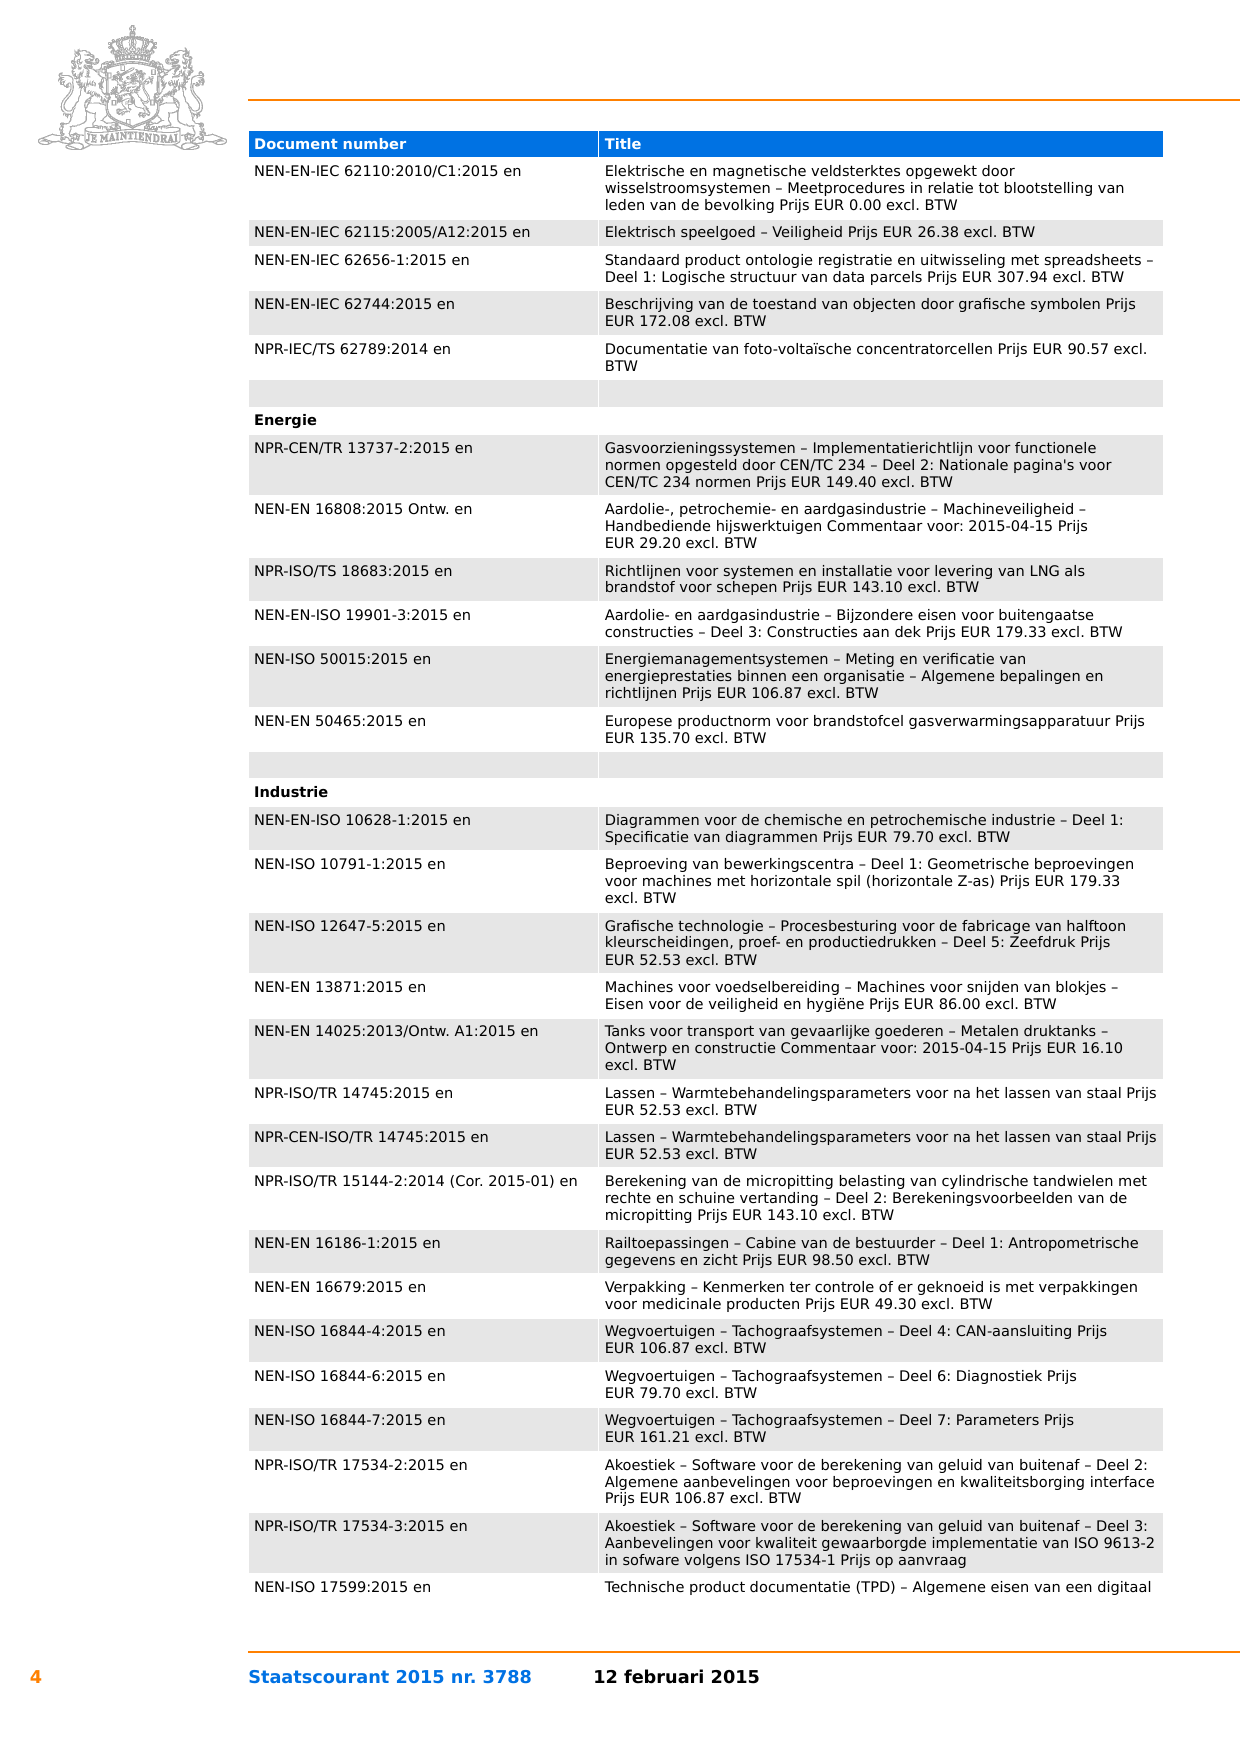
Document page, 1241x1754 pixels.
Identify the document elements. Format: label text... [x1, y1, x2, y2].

table_cell Lassen – Warmtebehandelingsparameters voor na het lassen van staal Prijs EUR 52.53 excl. BTW [599, 1080, 1163, 1123]
table_cell Lassen – Warmtebehandelingsparameters voor na het lassen van staal Prijs EUR 52.53 excl. BTW [599, 1124, 1163, 1167]
table_cell Europese productnorm voor brandstofcel gasverwarmingsapparatuur Prijs EUR 135.70 excl. BTW [599, 708, 1163, 751]
table_cell NEN-EN-IEC 62115:2005/A12:2015 en [249, 220, 598, 246]
table_cell Diagrammen voor de chemische en petrochemische industrie – Deel 1: Specificatie van diagrammen Prijs EUR 79.70 excl. BTW [599, 807, 1163, 850]
table_cell Industrie [249, 780, 598, 806]
table_cell Documentatie van foto-voltaïsche concentratorcellen Prijs EUR 90.57 excl. BTW [599, 336, 1163, 379]
table_cell NPR-CEN/TR 13737-2:2015 en [249, 435, 598, 495]
table_cell NEN-ISO 16844-4:2015 en [249, 1319, 598, 1362]
table_cell NEN-EN 50465:2015 en [249, 708, 598, 751]
table_cell Beschrijving van de toestand van objecten door grafische symbolen Prijs EUR 172.08 excl. BTW [599, 291, 1163, 335]
table_cell [599, 780, 1163, 806]
picture [38, 25, 227, 150]
table_cell NPR-ISO/TR 15144-2:2014 (Cor. 2015-01) en [249, 1169, 598, 1229]
table_cell [599, 752, 1163, 778]
table_header Document number [249, 131, 598, 157]
table_cell Elektrisch speelgoed – Veiligheid Prijs EUR 26.38 excl. BTW [599, 220, 1163, 246]
table_cell Standaard product ontologie registratie en uitwisseling met spreadsheets – Deel 1: Logische structuur van data parcels Prijs EUR 307.94 excl. BTW [599, 247, 1163, 290]
table_cell Energie [249, 408, 598, 434]
table_cell NEN-EN-IEC 62110:2010/C1:2015 en [249, 158, 598, 219]
table_cell NEN-EN-IEC 62656-1:2015 en [249, 247, 598, 290]
table_cell NEN-EN 14025:2013/Ontw. A1:2015 en [249, 1019, 598, 1079]
table_cell NPR-ISO/TR 17534-3:2015 en [249, 1513, 598, 1573]
table_cell [249, 752, 598, 778]
table_cell Berekening van de micropitting belasting van cylindrische tandwielen met rechte en schuine vertanding – Deel 2: Berekeningsvoorbeelden van de micropitting Prijs EUR 143.10 excl. BTW [599, 1169, 1163, 1229]
table_cell NEN-ISO 16844-7:2015 en [249, 1408, 598, 1451]
table_cell NEN-EN-ISO 19901-3:2015 en [249, 602, 598, 645]
table_cell NEN-EN 16679:2015 en [249, 1274, 598, 1318]
table_cell NEN-EN-ISO 10628-1:2015 en [249, 807, 598, 850]
table_cell Machines voor voedselbereiding – Machines voor snijden van blokjes – Eisen voor de veiligheid en hygiëne Prijs EUR 86.00 excl. BTW [599, 974, 1163, 1017]
table_cell Beproeving van bewerkingscentra – Deel 1: Geometrische beproevingen voor machines met horizontale spil (horizontale Z-as) Prijs EUR 179.33 excl. BTW [599, 851, 1163, 912]
table_cell Grafische technologie – Procesbesturing voor de fabricage van halftoon kleurscheidingen, proef- en productiedrukken – Deel 5: Zeefdruk Prijs EUR 52.53 excl. BTW [599, 913, 1163, 973]
table_cell Wegvoertuigen – Tachograafsystemen – Deel 6: Diagnostiek Prijs EUR 79.70 excl. BTW [599, 1363, 1163, 1406]
table_cell NPR-ISO/TS 18683:2015 en [249, 558, 598, 601]
table_cell Tanks voor transport van gevaarlijke goederen – Metalen druktanks – Ontwerp en constructie Commentaar voor: 2015-04-15 Prijs EUR 16.10 excl. BTW [599, 1019, 1163, 1079]
table_cell NEN-ISO 16844-6:2015 en [249, 1363, 598, 1406]
table_cell NPR-ISO/TR 14745:2015 en [249, 1080, 598, 1123]
table_cell NEN-ISO 17599:2015 en [249, 1575, 598, 1601]
table_cell Gasvoorzieningssystemen – Implementatierichtlijn voor functionele normen opgesteld door CEN/TC 234 – Deel 2: Nationale pagina's voor CEN/TC 234 normen Prijs EUR 149.40 excl. BTW [599, 435, 1163, 495]
table_cell [249, 380, 598, 407]
table_cell NPR-CEN-ISO/TR 14745:2015 en [249, 1124, 598, 1167]
table_cell Technische product documentatie (TPD) – Algemene eisen van een digitaal [599, 1575, 1163, 1601]
table_cell NEN-EN-IEC 62744:2015 en [249, 291, 598, 335]
table_cell Elektrische en magnetische veldsterktes opgewekt door wisselstroomsystemen – Meetprocedures in relatie tot blootstelling van leden van de bevolking Prijs EUR 0.00 excl. BTW [599, 158, 1163, 219]
table_cell Aardolie-, petrochemie- en aardgasindustrie – Machineveiligheid – Handbediende hijswerktuigen Commentaar voor: 2015-04-15 Prijs EUR 29.20 excl. BTW [599, 496, 1163, 557]
table_cell Akoestiek – Software voor de berekening van geluid van buitenaf – Deel 3: Aanbevelingen voor kwaliteit gewaarborgde implementatie van ISO 9613-2 in sofware volgens ISO 17534-1 Prijs op aanvraag [599, 1513, 1163, 1573]
table_cell Energiemanagementsystemen – Meting en verificatie van energieprestaties binnen een organisatie – Algemene bepalingen en richtlijnen Prijs EUR 106.87 excl. BTW [599, 646, 1163, 707]
table_cell NEN-EN 13871:2015 en [249, 974, 598, 1017]
table_cell [599, 380, 1163, 407]
table_cell NPR-IEC/TS 62789:2014 en [249, 336, 598, 379]
table_cell NPR-ISO/TR 17534-2:2015 en [249, 1452, 598, 1512]
table_cell Verpakking – Kenmerken ter controle of er geknoeid is met verpakkingen voor medicinale producten Prijs EUR 49.30 excl. BTW [599, 1274, 1163, 1318]
table_cell NEN-ISO 50015:2015 en [249, 646, 598, 707]
table_cell Aardolie- en aardgasindustrie – Bijzondere eisen voor buitengaatse constructies – Deel 3: Constructies aan dek Prijs EUR 179.33 excl. BTW [599, 602, 1163, 645]
table_cell NEN-ISO 10791-1:2015 en [249, 851, 598, 912]
table_cell Wegvoertuigen – Tachograafsystemen – Deel 7: Parameters Prijs EUR 161.21 excl. BTW [599, 1408, 1163, 1451]
table_cell NEN-EN 16808:2015 Ontw. en [249, 496, 598, 557]
table_header Title [599, 131, 1163, 157]
table_cell Railtoepassingen – Cabine van de bestuurder – Deel 1: Antropometrische gegevens en zicht Prijs EUR 98.50 excl. BTW [599, 1230, 1163, 1273]
table_cell Akoestiek – Software voor de berekening van geluid van buitenaf – Deel 2: Algemene aanbevelingen voor beproevingen en kwaliteitsborging interface Prijs EUR 106.87 excl. BTW [599, 1452, 1163, 1512]
table_cell Wegvoertuigen – Tachograafsystemen – Deel 4: CAN-aansluiting Prijs EUR 106.87 excl. BTW [599, 1319, 1163, 1362]
table_cell NEN-ISO 12647-5:2015 en [249, 913, 598, 973]
table_cell NEN-EN 16186-1:2015 en [249, 1230, 598, 1273]
table_cell Richtlijnen voor systemen en installatie voor levering van LNG als brandstof voor schepen Prijs EUR 143.10 excl. BTW [599, 558, 1163, 601]
table_cell [599, 408, 1163, 434]
